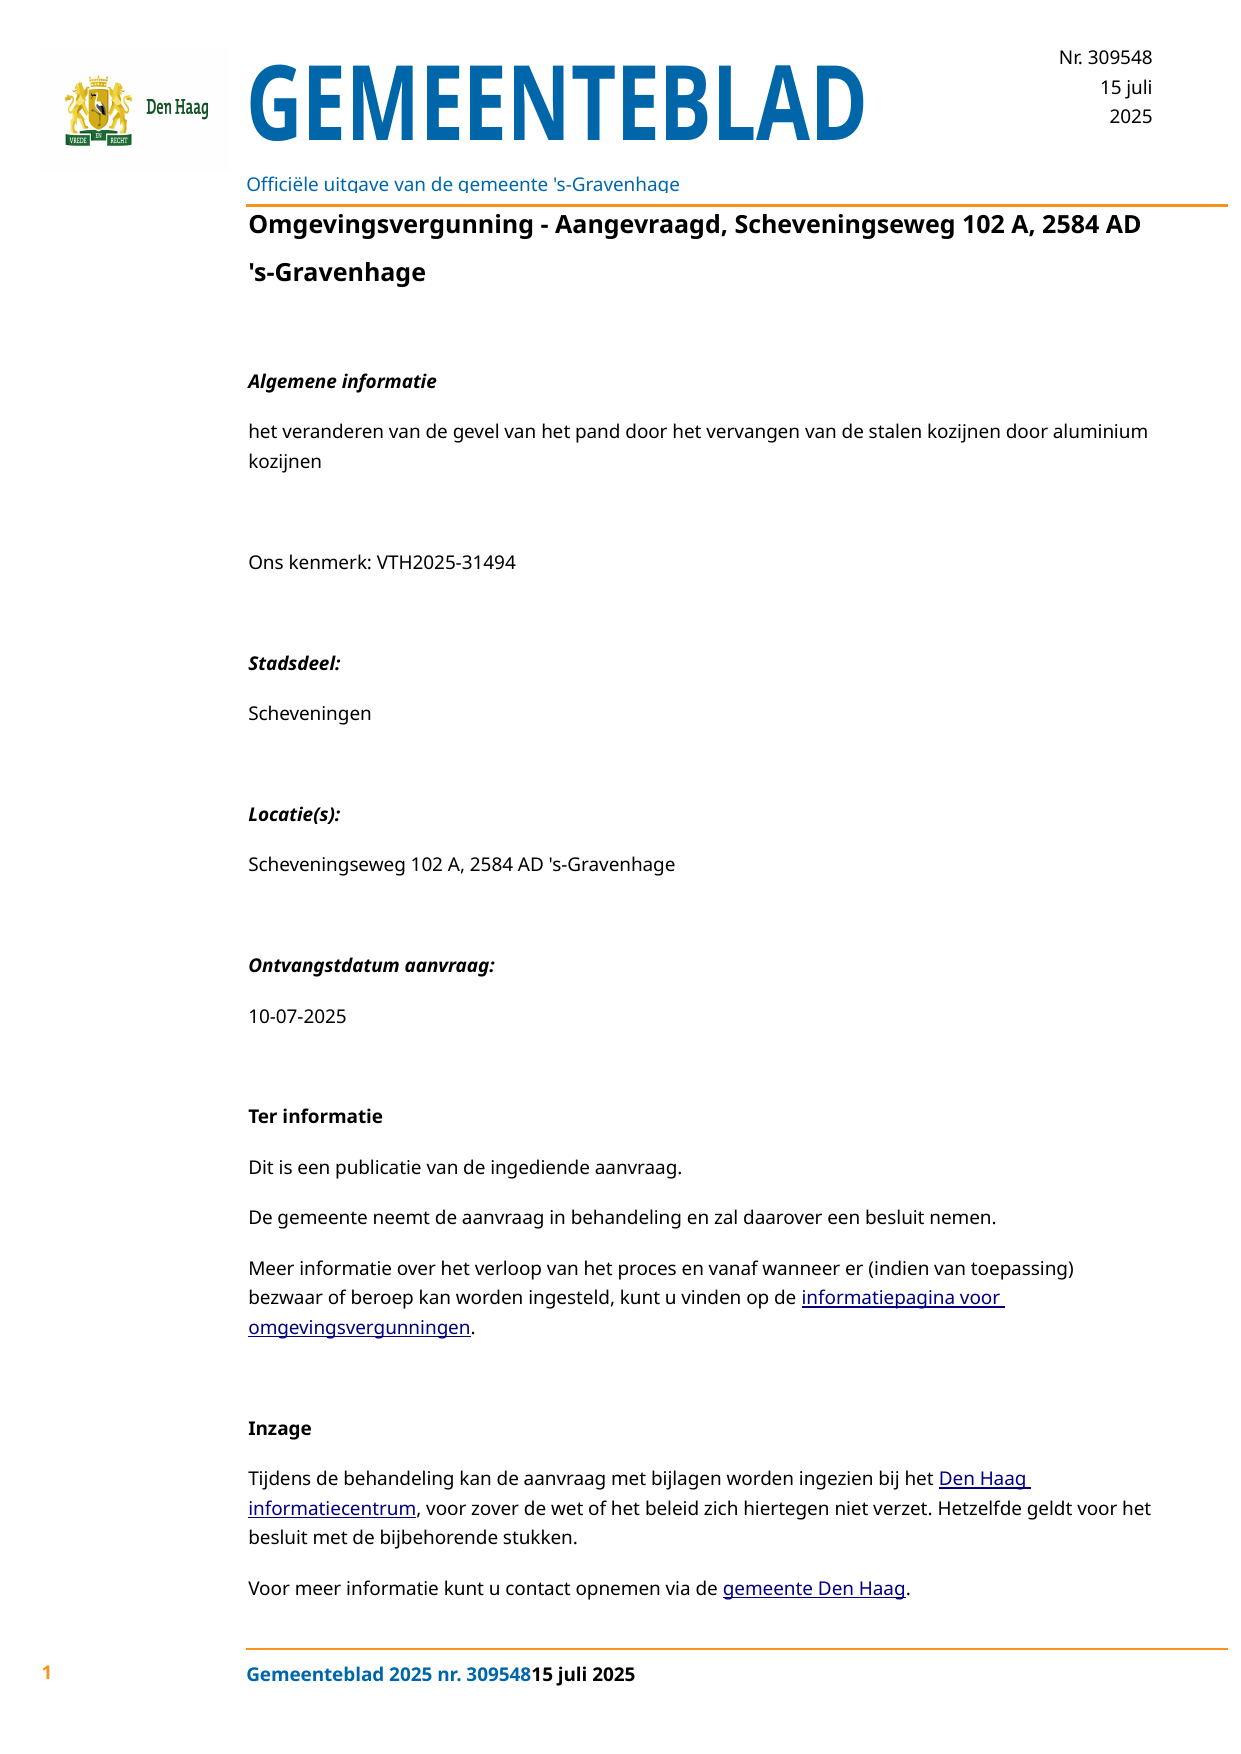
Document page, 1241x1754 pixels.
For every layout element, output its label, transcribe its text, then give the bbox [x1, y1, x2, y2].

text Omgevingsvergunning - Aangevraagd, Scheveningseweg 102 A, 2584 AD 's-Gravenhage [248, 207, 1152, 288]
text Locatie(s): [248, 801, 1152, 827]
text De gemeente neemt de aanvraag in behandeling en zal daarover een besluit nemen. [248, 1204, 1152, 1230]
text Voor meer informatie kunt u contact opnemen via de gemeente Den Haag. [248, 1575, 1152, 1601]
text Meer informatie over het verloop van het proces en vanaf wanneer er (indien van toepassing) bezwaar of beroep kan worden ingesteld, kunt u vinden op de informatiepagina voor omgevingsvergunningen. [248, 1255, 1152, 1340]
text Dit is een publicatie van de ingediende aanvraag. [248, 1154, 1152, 1180]
text Inzage [248, 1415, 1152, 1441]
text Ontvangstdatum aanvraag: [248, 952, 1152, 978]
picture [41, 47, 231, 172]
text Scheveningseweg 102 A, 2584 AD 's-Gravenhage [248, 852, 1152, 877]
text Stadsdeel: [248, 650, 1152, 676]
text Ter informatie [248, 1104, 1152, 1129]
text 10-07-2025 [248, 1003, 1152, 1029]
text het veranderen van de gevel van het pand door het vervangen van de stalen kozijnen door aluminium kozijnen [248, 419, 1152, 474]
text Ons kenmerk: VTH2025-31494 [248, 549, 1152, 575]
text Algemene informatie [248, 368, 1152, 394]
text Tijdens de behandeling kan de aanvraag met bijlagen worden ingezien bij het Den Haag informatiecentrum, voor zover de wet of het beleid zich hiertegen niet verzet. Hetzelfde geldt voor het besluit met de bijbehorende stukken. [248, 1465, 1152, 1550]
text Scheveningen [248, 700, 1152, 726]
